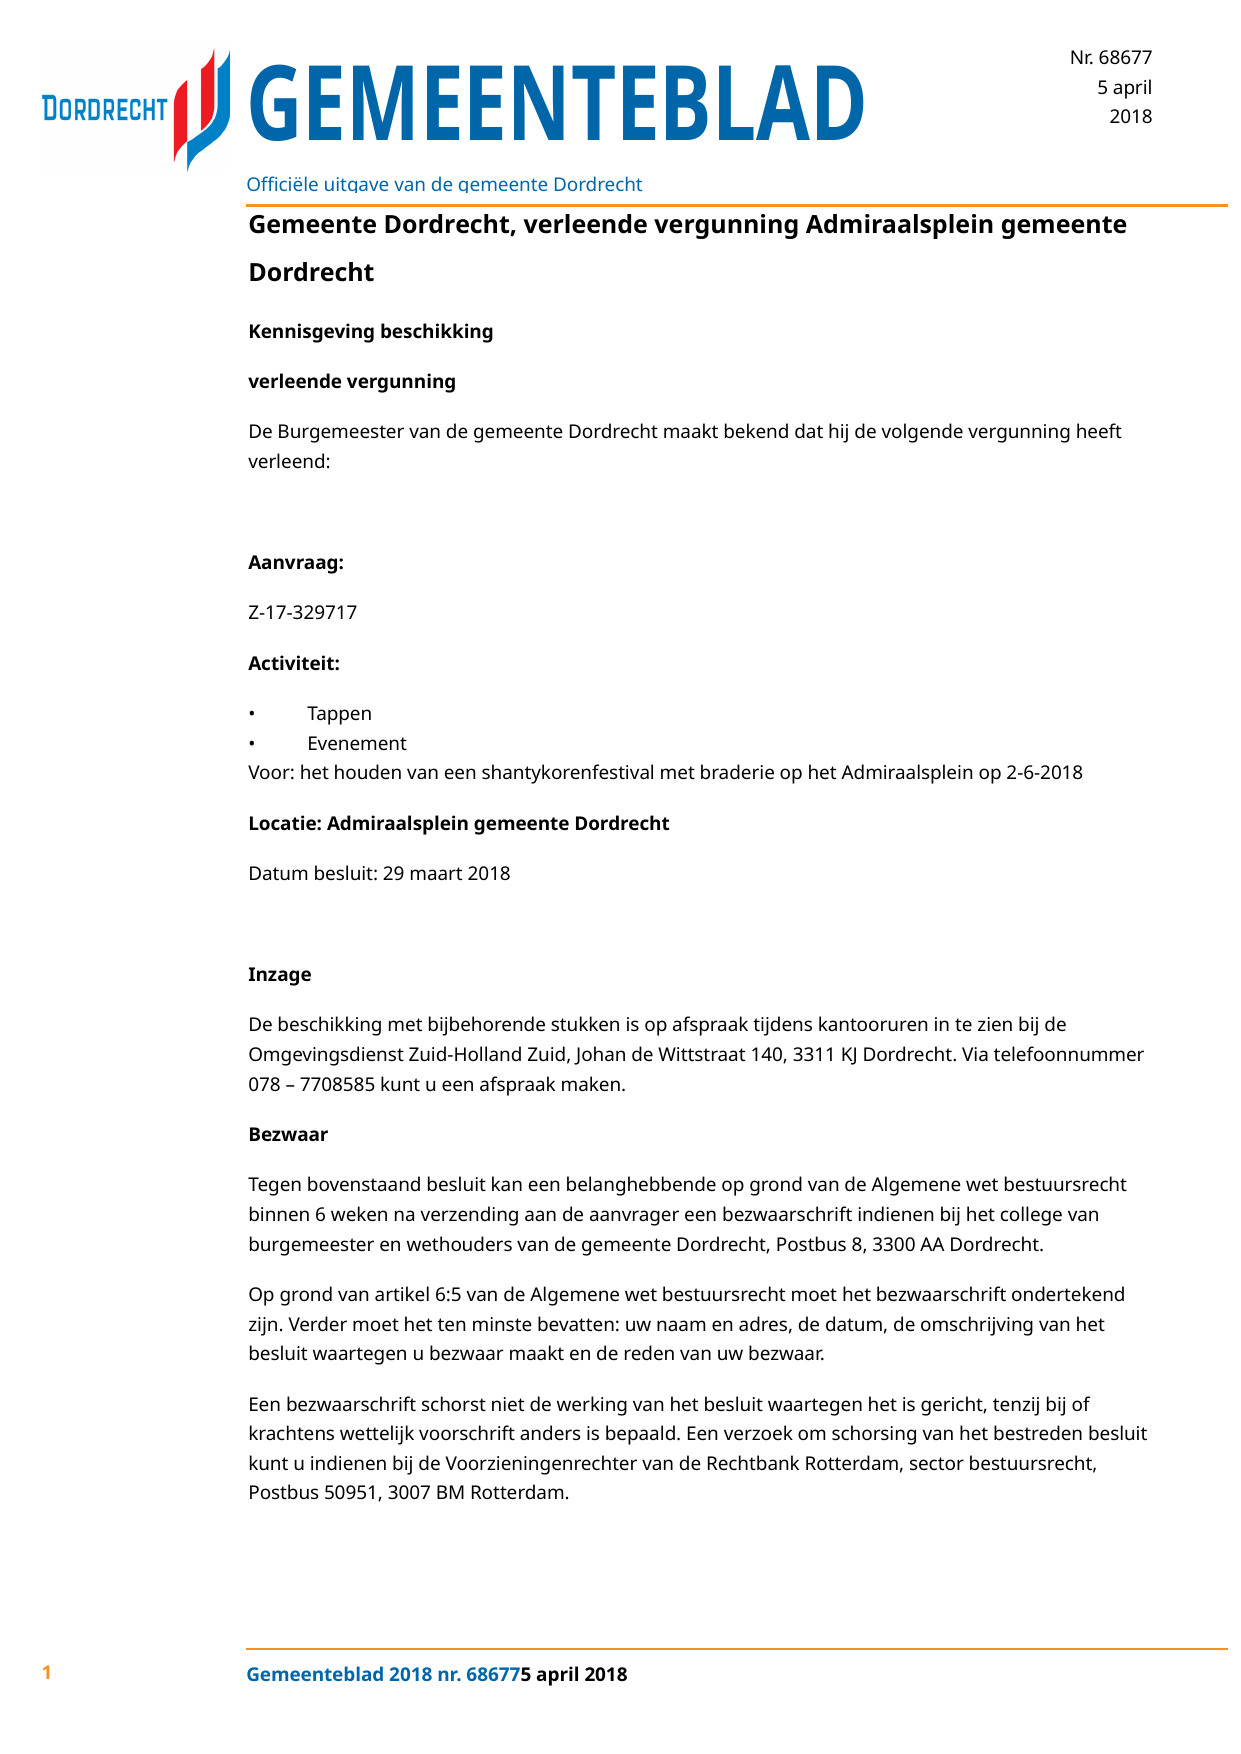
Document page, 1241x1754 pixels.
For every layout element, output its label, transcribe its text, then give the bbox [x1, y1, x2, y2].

text Inzage [248, 961, 1152, 987]
text Locatie: Admiraalsplein gemeente Dordrecht [248, 810, 1152, 836]
text Een bezwaarschrift schorst niet de werking van het besluit waartegen het is gericht, tenzij bij of krachtens wettelijk voorschrift anders is bepaald. Een verzoek om schorsing van het bestreden besluit kunt u indienen bij de Voorzieningenrechter van de Rechtbank Rotterdam, sector bestuursrecht, Postbus 50951, 3007 BM Rotterdam. [248, 1391, 1152, 1505]
text Gemeente Dordrecht, verleende vergunning Admiraalsplein gemeente Dordrecht [248, 207, 1152, 288]
text Bezwaar [248, 1121, 1152, 1147]
text De beschikking met bijbehorende stukken is op afspraak tijdens kantooruren in te zien bij de Omgevingsdienst Zuid-Holland Zuid, Johan de Wittstraat 140, 3311 KJ Dordrecht. Via telefoonnummer 078 – 7708585 kunt u een afspraak maken. [248, 1012, 1152, 1097]
text Kennisgeving beschikking [248, 318, 1152, 344]
text Aanvraag: [248, 549, 1152, 575]
text De Burgemeester van de gemeente Dordrecht maakt bekend dat hij de volgende vergunning heeft verleend: [248, 419, 1152, 474]
text Activiteit: [248, 650, 1152, 676]
list Evenement [248, 730, 1152, 756]
text Z-17-329717 [248, 599, 1152, 625]
text Voor: het houden van een shantykorenfestival met braderie op het Admiraalsplein op 2-6-2018 [248, 759, 1152, 785]
text Tegen bovenstaand besluit kan een belanghebbende op grond van de Algemene wet bestuursrecht binnen 6 weken na verzending aan de aanvrager een bezwaarschrift indienen bij het college van burgemeester en wethouders van de gemeente Dordrecht, Postbus 8, 3300 AA Dordrecht. [248, 1172, 1152, 1257]
text verleende vergunning [248, 368, 1152, 394]
text Op grond van artikel 6:5 van de Algemene wet bestuursrecht moet het bezwaarschrift ondertekend zijn. Verder moet het ten minste bevatten: uw naam en adres, de datum, de omschrijving van het besluit waartegen u bezwaar maakt en de reden van uw bezwaar. [248, 1281, 1152, 1366]
text Datum besluit: 29 maart 2018 [248, 860, 1152, 886]
picture [41, 47, 231, 172]
list Tappen [248, 700, 1152, 726]
